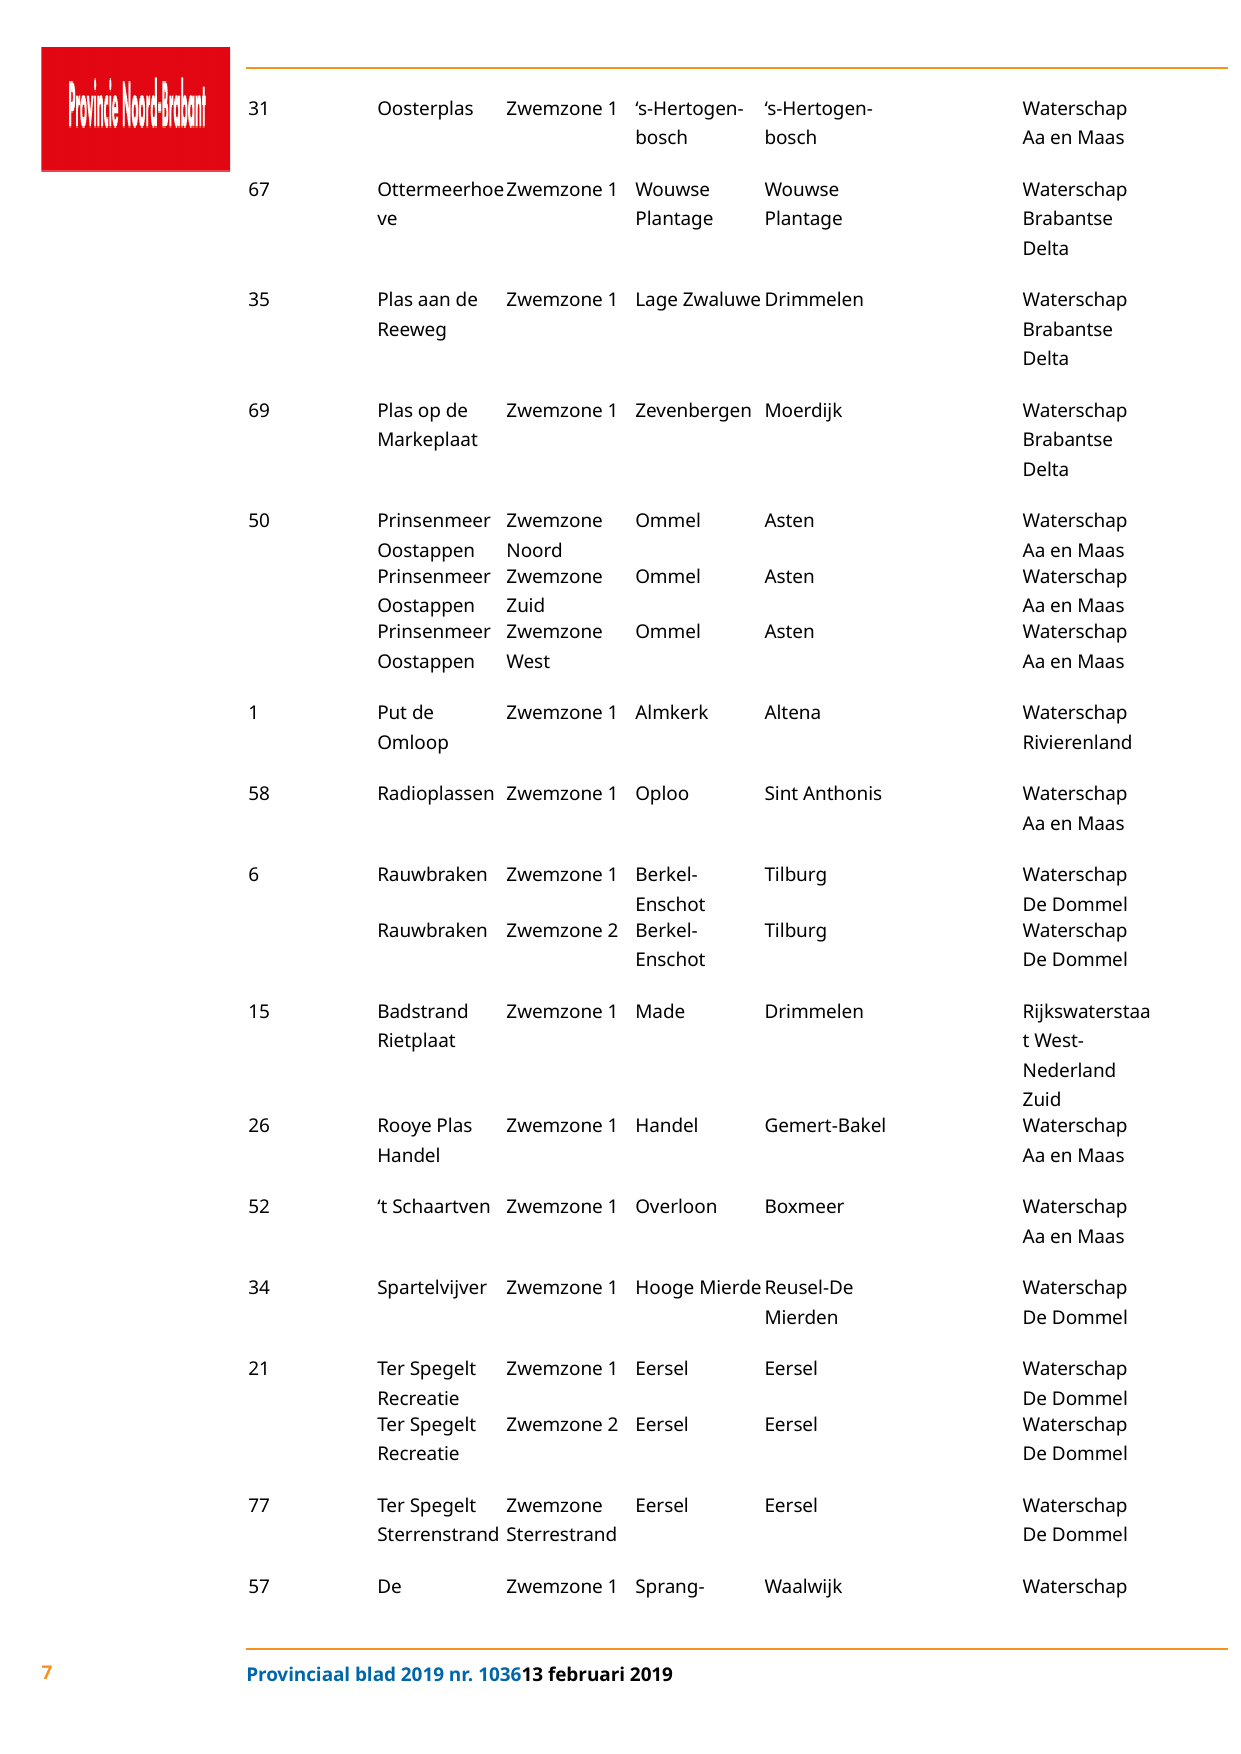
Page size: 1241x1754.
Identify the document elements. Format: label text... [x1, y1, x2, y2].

table_cell [506, 674, 635, 699]
table_cell Zwemzone Sterrestrand [506, 1492, 635, 1547]
table_cell [1023, 836, 1152, 861]
table_cell Lage Zwaluwe [635, 286, 764, 371]
table_cell Tilburg [764, 917, 893, 972]
table_cell Zwemzone 2 [506, 1411, 635, 1466]
table_cell Zwemzone 1 [506, 1112, 635, 1168]
table_cell Zwemzone 1 [506, 1573, 635, 1598]
table_cell Waterschap De Dommel [1023, 1411, 1152, 1466]
table_cell Plas aan de Reeweg [377, 286, 506, 371]
table_cell Drimmelen [764, 998, 893, 1112]
table_cell Zwemzone 1 [506, 176, 635, 261]
table_cell Waterschap De Dommel [1023, 1355, 1152, 1411]
table_cell Asten [764, 563, 893, 618]
table_cell Prinsenmeer Oostappen [377, 563, 506, 618]
table_cell [377, 1466, 506, 1492]
table_cell [894, 780, 1022, 836]
table_cell Boxmeer [764, 1193, 893, 1249]
table_cell [506, 836, 635, 861]
table_cell [248, 1411, 377, 1466]
table_cell Berkel-Enschot [635, 917, 764, 972]
picture [41, 47, 231, 172]
table_cell [377, 1547, 506, 1573]
table_cell Zwemzone 1 [506, 861, 635, 917]
table_cell [248, 1466, 377, 1492]
table_cell Zwemzone 1 [506, 1193, 635, 1249]
table_cell [506, 1547, 635, 1573]
table_cell 77 [248, 1492, 377, 1547]
table_cell [894, 286, 1022, 371]
table_cell Waterschap Brabantse Delta [1023, 176, 1152, 261]
table_cell [894, 1466, 1022, 1492]
table_cell [894, 699, 1022, 755]
table_cell [635, 371, 764, 397]
table_cell Waterschap Aa en Maas [1023, 95, 1152, 150]
table_cell [635, 150, 764, 176]
table_cell 21 [248, 1355, 377, 1411]
table_cell [894, 1492, 1022, 1547]
table_cell [506, 482, 635, 508]
table_cell ‘t Schaartven [377, 1193, 506, 1249]
table_cell [764, 1249, 893, 1274]
table_cell Waalwijk [764, 1573, 893, 1598]
table_cell Gemert-Bakel [764, 1112, 893, 1168]
table_cell Plas op de Markeplaat [377, 397, 506, 482]
table_cell Handel [635, 1112, 764, 1168]
table_cell [894, 861, 1022, 917]
table_cell [764, 674, 893, 699]
table_cell Oploo [635, 780, 764, 836]
table_cell [635, 482, 764, 508]
table_cell [894, 1411, 1022, 1466]
table_cell [764, 1547, 893, 1573]
table_cell De [377, 1573, 506, 1598]
table_cell [1023, 1249, 1152, 1274]
table_cell [377, 972, 506, 998]
table_cell [894, 371, 1022, 397]
table_cell Waterschap Aa en Maas [1023, 780, 1152, 836]
table_cell [377, 482, 506, 508]
table_cell [1023, 972, 1152, 998]
table_cell Waterschap Rivierenland [1023, 699, 1152, 755]
table_cell Almkerk [635, 699, 764, 755]
table_cell Oosterplas [377, 95, 506, 150]
table_cell 67 [248, 176, 377, 261]
table_cell Waterschap Aa en Maas [1023, 563, 1152, 618]
table_cell Hooge Mierde [635, 1274, 764, 1330]
table_cell 50 [248, 508, 377, 563]
table_cell [377, 836, 506, 861]
table_cell [894, 1547, 1022, 1573]
table_cell Waterschap De Dommel [1023, 1274, 1152, 1330]
table_cell [506, 972, 635, 998]
table_cell Eersel [764, 1355, 893, 1411]
table_cell [635, 1168, 764, 1193]
table_cell [764, 150, 893, 176]
table_cell [248, 836, 377, 861]
table_cell Sprang- [635, 1573, 764, 1598]
table_cell Ommel [635, 508, 764, 563]
table_cell [1023, 371, 1152, 397]
table_cell [248, 618, 377, 674]
table_cell [1023, 482, 1152, 508]
table_cell Waterschap De Dommel [1023, 917, 1152, 972]
table_cell Zevenbergen [635, 397, 764, 482]
table_cell [635, 836, 764, 861]
table_cell [894, 972, 1022, 998]
table_cell [894, 176, 1022, 261]
table_cell Zwemzone 1 [506, 780, 635, 836]
table_cell [894, 755, 1022, 780]
table_cell Waterschap Aa en Maas [1023, 1112, 1152, 1168]
table_cell [764, 1168, 893, 1193]
table_cell Waterschap Aa en Maas [1023, 1193, 1152, 1249]
table_cell Made [635, 998, 764, 1112]
table_cell Put de Omloop [377, 699, 506, 755]
table_cell [248, 563, 377, 618]
table_cell Radioplassen [377, 780, 506, 836]
table_cell Zwemzone West [506, 618, 635, 674]
table_cell Eersel [764, 1411, 893, 1466]
table_cell [248, 150, 377, 176]
table_cell Spartelvijver [377, 1274, 506, 1330]
table_cell [506, 1330, 635, 1355]
table_cell [635, 1249, 764, 1274]
table_cell Wouwse Plantage [764, 176, 893, 261]
table_cell [764, 1466, 893, 1492]
table_cell [248, 755, 377, 780]
table_cell [894, 1355, 1022, 1411]
table_cell [894, 563, 1022, 618]
table_cell [248, 1249, 377, 1274]
table_cell Waterschap Aa en Maas [1023, 618, 1152, 674]
table_cell [894, 1573, 1022, 1598]
table_cell Eersel [635, 1411, 764, 1466]
table_cell Rauwbraken [377, 861, 506, 917]
table_cell [894, 836, 1022, 861]
table_cell [635, 1547, 764, 1573]
table_cell Zwemzone 1 [506, 397, 635, 482]
table_cell Waterschap Brabantse Delta [1023, 286, 1152, 371]
table_cell Zwemzone 1 [506, 1355, 635, 1411]
table_cell Badstrand Rietplaat [377, 998, 506, 1112]
table_cell Zwemzone 1 [506, 1274, 635, 1330]
table_cell [248, 482, 377, 508]
table_cell [1023, 150, 1152, 176]
table_cell Rauwbraken [377, 917, 506, 972]
table_cell [1023, 1168, 1152, 1193]
table_cell Prinsenmeer Oostappen [377, 618, 506, 674]
table_cell Asten [764, 618, 893, 674]
table_cell [506, 1249, 635, 1274]
table_cell [1023, 261, 1152, 286]
table_cell 31 [248, 95, 377, 150]
table_cell Zwemzone 1 [506, 286, 635, 371]
table_cell [894, 482, 1022, 508]
table_cell Asten [764, 508, 893, 563]
table_cell 57 [248, 1573, 377, 1598]
table_cell [764, 482, 893, 508]
table_cell [894, 95, 1022, 150]
table_cell [377, 674, 506, 699]
table_cell Prinsenmeer Oostappen [377, 508, 506, 563]
table_cell [764, 755, 893, 780]
table_cell [894, 1249, 1022, 1274]
table_cell [894, 261, 1022, 286]
table_cell [764, 836, 893, 861]
table_cell Berkel-Enschot [635, 861, 764, 917]
table_cell 69 [248, 397, 377, 482]
table_cell Waterschap De Dommel [1023, 1492, 1152, 1547]
table_cell ‘s-Hertogen-bosch [764, 95, 893, 150]
table_cell [506, 1466, 635, 1492]
table_cell 15 [248, 998, 377, 1112]
table_cell Zwemzone Zuid [506, 563, 635, 618]
table_cell 34 [248, 1274, 377, 1330]
table_cell [248, 917, 377, 972]
table_cell [506, 150, 635, 176]
table_cell [1023, 755, 1152, 780]
table_cell [248, 1547, 377, 1573]
table_cell [894, 998, 1022, 1112]
table_cell [1023, 1547, 1152, 1573]
table_cell Drimmelen [764, 286, 893, 371]
table_cell [377, 755, 506, 780]
table_cell 1 [248, 699, 377, 755]
table_cell Rijkswaterstaat West-Nederland Zuid [1023, 998, 1152, 1112]
table_cell [894, 1168, 1022, 1193]
table_cell [635, 261, 764, 286]
table_cell Ter Spegelt Sterrenstrand [377, 1492, 506, 1547]
table_cell [506, 755, 635, 780]
table_cell Moerdijk [764, 397, 893, 482]
table_cell [377, 261, 506, 286]
table_cell Eersel [635, 1355, 764, 1411]
table_cell [894, 1330, 1022, 1355]
table_cell Ottermeerhoeve [377, 176, 506, 261]
table_cell [894, 674, 1022, 699]
table_cell [377, 1330, 506, 1355]
table_cell [377, 150, 506, 176]
table_cell [248, 674, 377, 699]
table_cell [377, 371, 506, 397]
table_cell [894, 917, 1022, 972]
table_cell Waterschap [1023, 1573, 1152, 1598]
table_cell [1023, 1330, 1152, 1355]
table_cell Zwemzone 1 [506, 699, 635, 755]
table_cell 52 [248, 1193, 377, 1249]
table_cell Wouwse Plantage [635, 176, 764, 261]
table_cell Eersel [764, 1492, 893, 1547]
table_cell [764, 261, 893, 286]
table_cell [248, 1168, 377, 1193]
table_cell Tilburg [764, 861, 893, 917]
table_cell [894, 618, 1022, 674]
table_cell Rooye Plas Handel [377, 1112, 506, 1168]
table_cell [635, 674, 764, 699]
table_cell [635, 972, 764, 998]
table_cell [248, 371, 377, 397]
table_cell [377, 1168, 506, 1193]
table_cell [894, 397, 1022, 482]
table_cell Eersel [635, 1492, 764, 1547]
table_cell [635, 1466, 764, 1492]
table_cell [377, 1249, 506, 1274]
table_cell [248, 1330, 377, 1355]
table_cell Ter Spegelt Recreatie [377, 1411, 506, 1466]
table_cell [1023, 1466, 1152, 1492]
table_cell Reusel-De Mierden [764, 1274, 893, 1330]
table_cell 26 [248, 1112, 377, 1168]
table_cell [248, 261, 377, 286]
table_cell Waterschap De Dommel [1023, 861, 1152, 917]
table_cell Altena [764, 699, 893, 755]
table_cell Zwemzone Noord [506, 508, 635, 563]
table_cell Zwemzone 1 [506, 998, 635, 1112]
table_cell 58 [248, 780, 377, 836]
table_cell [764, 371, 893, 397]
table_cell [764, 972, 893, 998]
table_cell Waterschap Brabantse Delta [1023, 397, 1152, 482]
table_cell [894, 150, 1022, 176]
table_cell 35 [248, 286, 377, 371]
table_cell Ommel [635, 618, 764, 674]
table_cell [635, 1330, 764, 1355]
table_cell [894, 1274, 1022, 1330]
table_cell 6 [248, 861, 377, 917]
table_cell Zwemzone 2 [506, 917, 635, 972]
table_cell ‘s-Hertogen-bosch [635, 95, 764, 150]
table_cell Overloon [635, 1193, 764, 1249]
table_cell [635, 755, 764, 780]
table_cell [894, 1193, 1022, 1249]
table_cell [894, 508, 1022, 563]
table_cell Waterschap Aa en Maas [1023, 508, 1152, 563]
table_cell [506, 371, 635, 397]
table_cell [248, 972, 377, 998]
table_cell [506, 261, 635, 286]
table_cell Ommel [635, 563, 764, 618]
table_cell Sint Anthonis [764, 780, 893, 836]
table_cell [506, 1168, 635, 1193]
table_cell Zwemzone 1 [506, 95, 635, 150]
table_cell [894, 1112, 1022, 1168]
table_cell [764, 1330, 893, 1355]
table_cell Ter Spegelt Recreatie [377, 1355, 506, 1411]
table_cell [1023, 674, 1152, 699]
